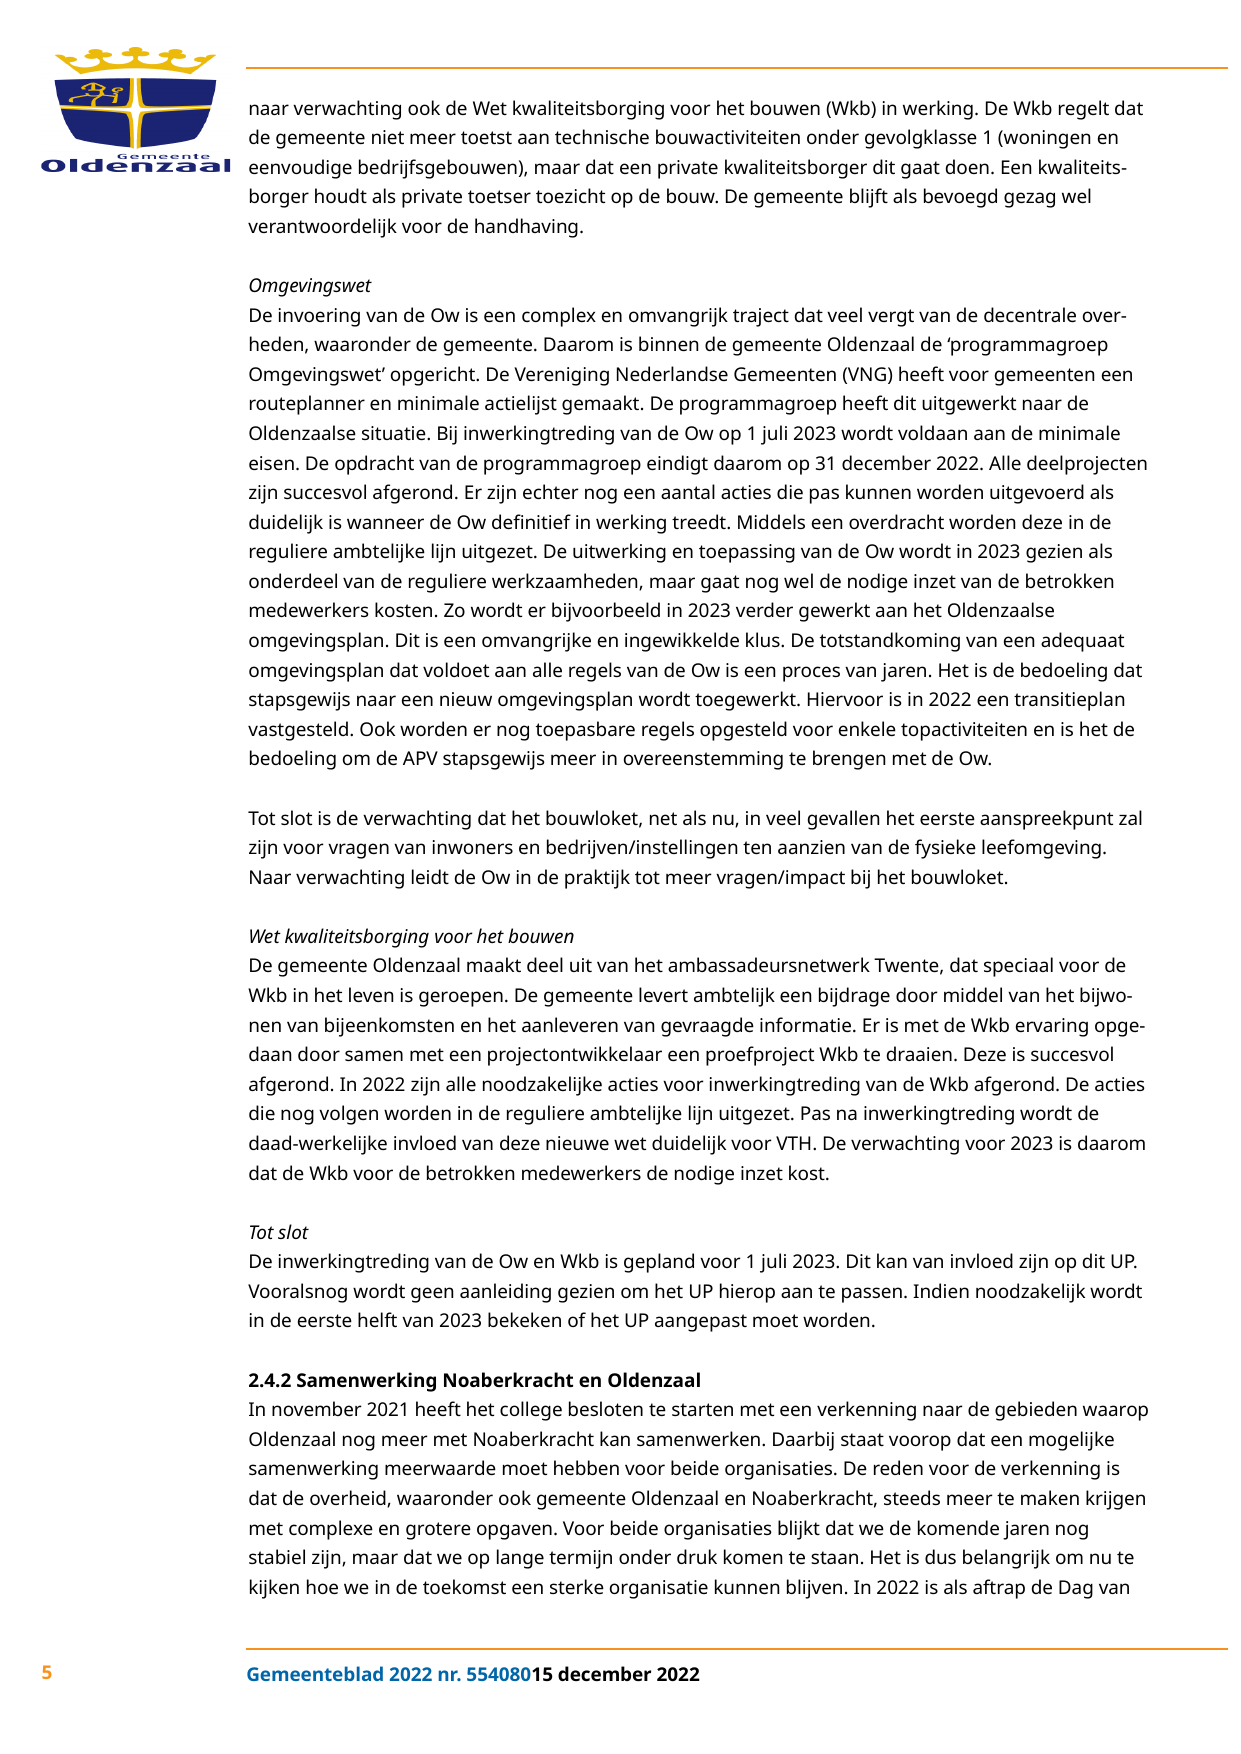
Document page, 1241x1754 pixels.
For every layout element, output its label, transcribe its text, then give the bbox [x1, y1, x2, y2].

text Tot slot [248, 1219, 1152, 1245]
text Omgevingswet [248, 272, 1152, 298]
text De invoering van de Ow is een complex en omvangrijk traject dat veel vergt van de decentrale over-heden, waaronder de gemeente. Daarom is binnen de gemeente Oldenzaal de ‘programmagroep Omgevingswet’ opgericht. De Vereniging Nederlandse Gemeenten (VNG) heeft voor gemeenten een routeplanner en minimale actielijst gemaakt. De programmagroep heeft dit uitgewerkt naar de Oldenzaalse situatie. Bij inwerkingtreding van de Ow op 1 juli 2023 wordt voldaan aan de minimale eisen. De opdracht van de programmagroep eindigt daarom op 31 december 2022. Alle deelprojecten zijn succesvol afgerond. Er zijn echter nog een aantal acties die pas kunnen worden uitgevoerd als duidelijk is wanneer de Ow definitief in werking treedt. Middels een overdracht worden deze in de reguliere ambtelijke lijn uitgezet. De uitwerking en toepassing van de Ow wordt in 2023 gezien als onderdeel van de reguliere werkzaamheden, maar gaat nog wel de nodige inzet van de betrokken medewerkers kosten. Zo wordt er bijvoorbeeld in 2023 verder gewerkt aan het Oldenzaalse omgevingsplan. Dit is een omvangrijke en ingewikkelde klus. De totstandkoming van een adequaat omgevingsplan dat voldoet aan alle regels van de Ow is een proces van jaren. Het is de bedoeling dat stapsgewijs naar een nieuw omgevingsplan wordt toegewerkt. Hiervoor is in 2022 een transitieplan vastgesteld. Ook worden er nog toepasbare regels opgesteld voor enkele topactiviteiten en is het de bedoeling om de APV stapsgewijs meer in overeenstemming te brengen met de Ow. [248, 302, 1152, 771]
text 2.4.2 Samenwerking Noaberkracht en Oldenzaal [248, 1367, 1152, 1393]
text In november 2021 heeft het college besloten te starten met een verkenning naar de gebieden waarop Oldenzaal nog meer met Noaberkracht kan samenwerken. Daarbij staat voorop dat een mogelijke samenwerking meerwaarde moet hebben voor beide organisaties. De reden voor de verkenning is dat de overheid, waaronder ook gemeente Oldenzaal en Noaberkracht, steeds meer te maken krijgen met complexe en grotere opgaven. Voor beide organisaties blijkt dat we de komende jaren nog stabiel zijn, maar dat we op lange termijn onder druk komen te staan. Het is dus belangrijk om nu te kijken hoe we in de toekomst een sterke organisatie kunnen blijven. In 2022 is als aftrap de Dag van [248, 1396, 1152, 1600]
text De gemeente Oldenzaal maakt deel uit van het ambassadeursnetwerk Twente, dat speciaal voor de Wkb in het leven is geroepen. De gemeente levert ambtelijk een bijdrage door middel van het bijwo-nen van bijeenkomsten en het aanleveren van gevraagde informatie. Er is met de Wkb ervaring opge-daan door samen met een projectontwikkelaar een proefproject Wkb te draaien. Deze is succesvol afgerond. In 2022 zijn alle noodzakelijke acties voor inwerkingtreding van de Wkb afgerond. De acties die nog volgen worden in de reguliere ambtelijke lijn uitgezet. Pas na inwerkingtreding wordt de daad-werkelijke invloed van deze nieuwe wet duidelijk voor VTH. De verwachting voor 2023 is daarom dat de Wkb voor de betrokken medewerkers de nodige inzet kost. [248, 953, 1152, 1186]
text Tot slot is de verwachting dat het bouwloket, net als nu, in veel gevallen het eerste aanspreekpunt zal zijn voor vragen van inwoners en bedrijven/instellingen ten aanzien van de fysieke leefomgeving. Naar verwachting leidt de Ow in de praktijk tot meer vragen/impact bij het bouwloket. [248, 805, 1152, 890]
picture [41, 47, 231, 172]
text naar verwachting ook de Wet kwaliteitsborging voor het bouwen (Wkb) in werking. De Wkb regelt dat de gemeente niet meer toetst aan technische bouwactiviteiten onder gevolgklasse 1 (woningen en eenvoudige bedrijfsgebouwen), maar dat een private kwaliteitsborger dit gaat doen. Een kwaliteits-borger houdt als private toetser toezicht op de bouw. De gemeente blijft als bevoegd gezag wel verantwoordelijk voor de handhaving. [248, 95, 1152, 239]
text De inwerkingtreding van de Ow en Wkb is gepland voor 1 juli 2023. Dit kan van invloed zijn op dit UP. Vooralsnog wordt geen aanleiding gezien om het UP hierop aan te passen. Indien noodzakelijk wordt in de eerste helft van 2023 bekeken of het UP aangepast moet worden. [248, 1248, 1152, 1333]
text Wet kwaliteitsborging voor het bouwen [248, 923, 1152, 949]
